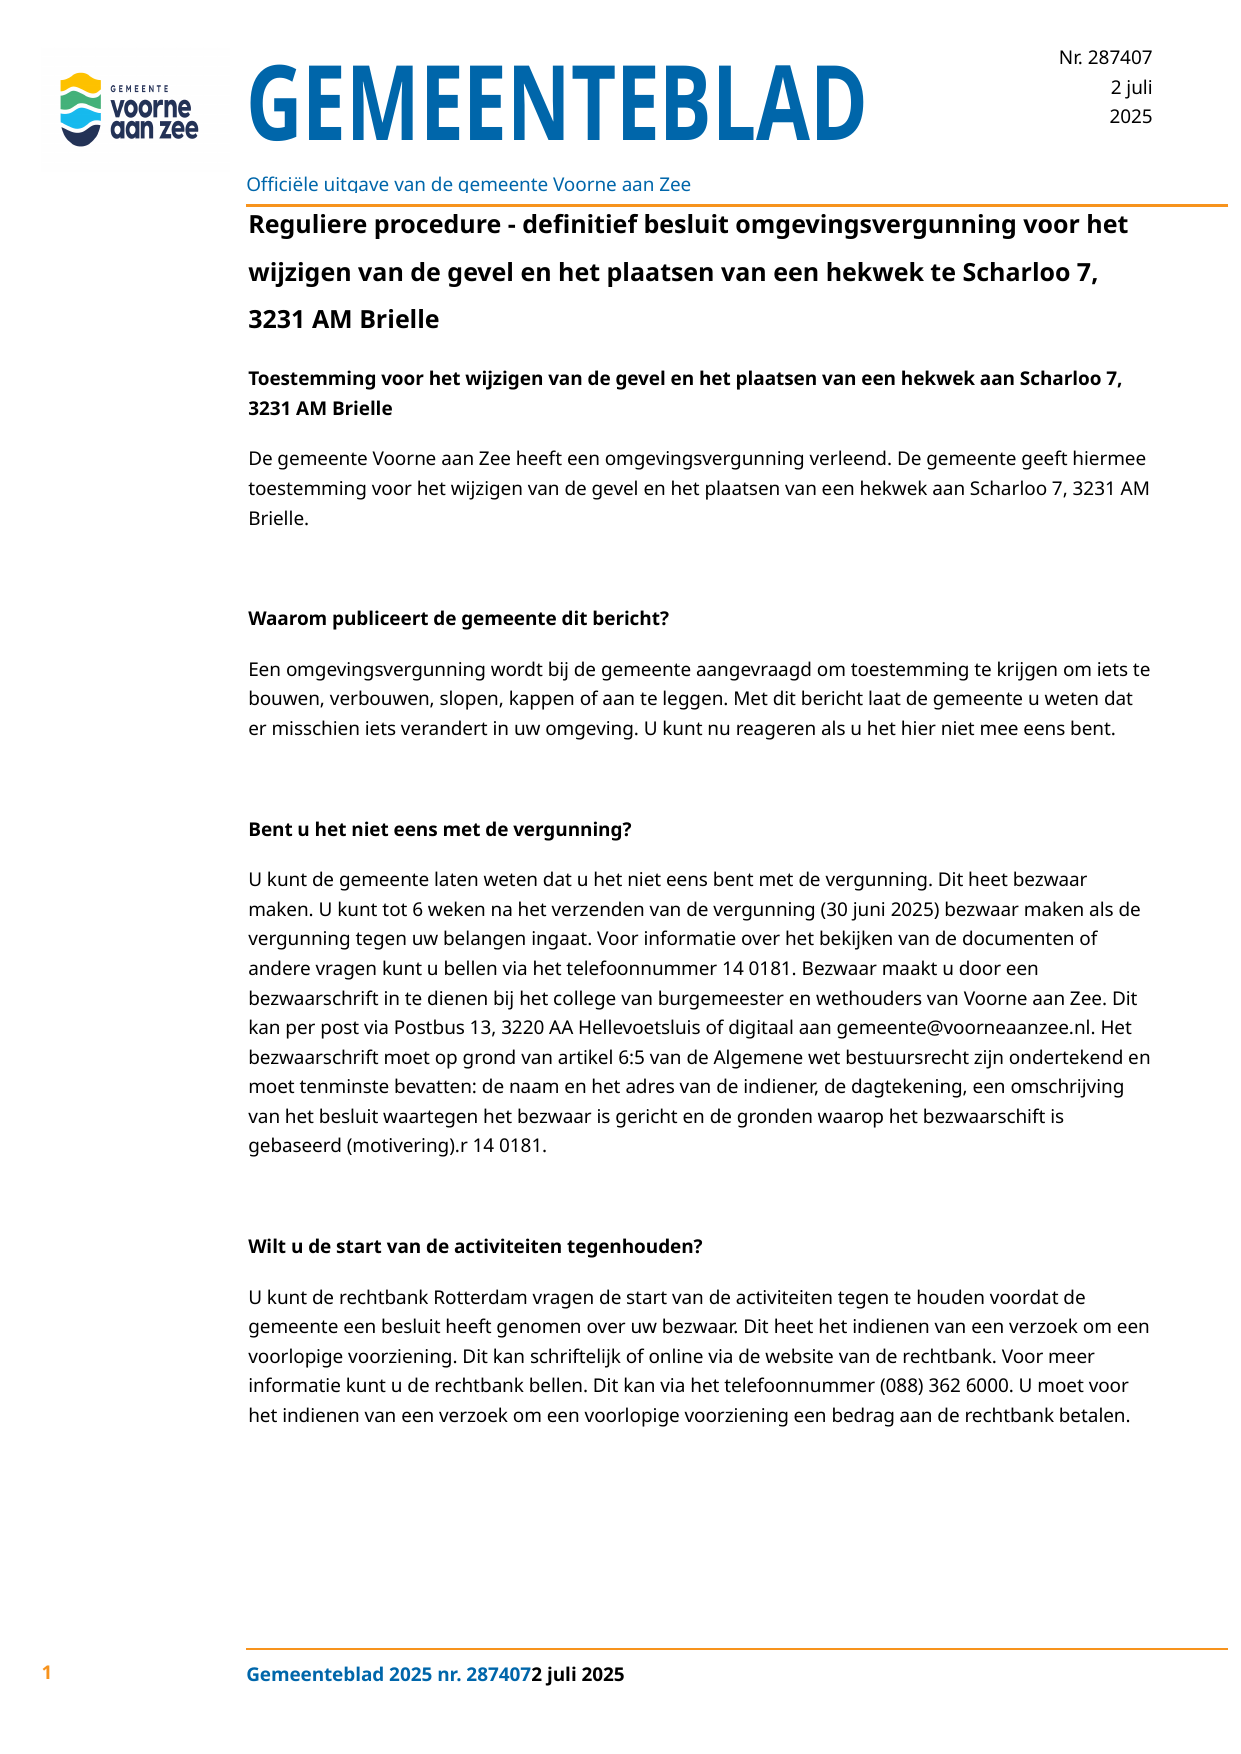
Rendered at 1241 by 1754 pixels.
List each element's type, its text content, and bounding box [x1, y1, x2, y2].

text Reguliere procedure - definitief besluit omgevingsvergunning voor het wijzigen van de gevel en het plaatsen van een hekwek te Scharloo 7, 3231 AM Brielle [248, 207, 1152, 336]
text U kunt de rechtbank Rotterdam vragen de start van de activiteiten tegen te houden voordat de gemeente een besluit heeft genomen over uw bezwaar. Dit heet het indienen van een verzoek om een voorlopige voorziening. Dit kan schriftelijk of online via de website van de rechtbank. Voor meer informatie kunt u de rechtbank bellen. Dit kan via het telefoonnummer (088) 362 6000. U moet voor het indienen van een verzoek om een voorlopige voorziening een bedrag aan de rechtbank betalen. [248, 1284, 1152, 1428]
text Waarom publiceert de gemeente dit bericht? [248, 606, 1152, 631]
text De gemeente Voorne aan Zee heeft een omgevingsvergunning verleend. De gemeente geeft hiermee toestemming voor het wijzigen van de gevel en het plaatsen van een hekwek aan Scharloo 7, 3231 AM Brielle. [248, 446, 1152, 530]
text Toestemming voor het wijzigen van de gevel en het plaatsen van een hekwek aan Scharloo 7, 3231 AM Brielle [248, 366, 1152, 421]
text Bent u het niet eens met de vergunning? [248, 816, 1152, 842]
text Een omgevingsvergunning wordt bij de gemeente aangevraagd om toestemming te krijgen om iets te bouwen, verbouwen, slopen, kappen of aan te leggen. Met dit bericht laat de gemeente u weten dat er misschien iets verandert in uw omgeving. U kunt nu reageren als u het hier niet mee eens bent. [248, 656, 1152, 741]
text U kunt de gemeente laten weten dat u het niet eens bent met de vergunning. Dit heet bezwaar maken. U kunt tot 6 weken na het verzenden van de vergunning (30 juni 2025) bezwaar maken als de vergunning tegen uw belangen ingaat. Voor informatie over het bekijken van de documenten of andere vragen kunt u bellen via het telefoonnummer 14 0181. Bezwaar maakt u door een bezwaarschrift in te dienen bij het college van burgemeester en wethouders van Voorne aan Zee. Dit kan per post via Postbus 13, 3220 AA Hellevoetsluis of digitaal aan gemeente@voorneaanzee.nl. Het bezwaarschrift moet op grond van artikel 6:5 van de Algemene wet bestuursrecht zijn ondertekend en moet tenminste bevatten: de naam en het adres van de indiener, de dagtekening, een omschrijving van het besluit waartegen het bezwaar is gericht en de gronden waarop het bezwaarschift is gebaseerd (motivering).r 14 0181. [248, 866, 1152, 1158]
text Wilt u de start van de activiteiten tegenhouden? [248, 1233, 1152, 1259]
picture [41, 47, 231, 172]
